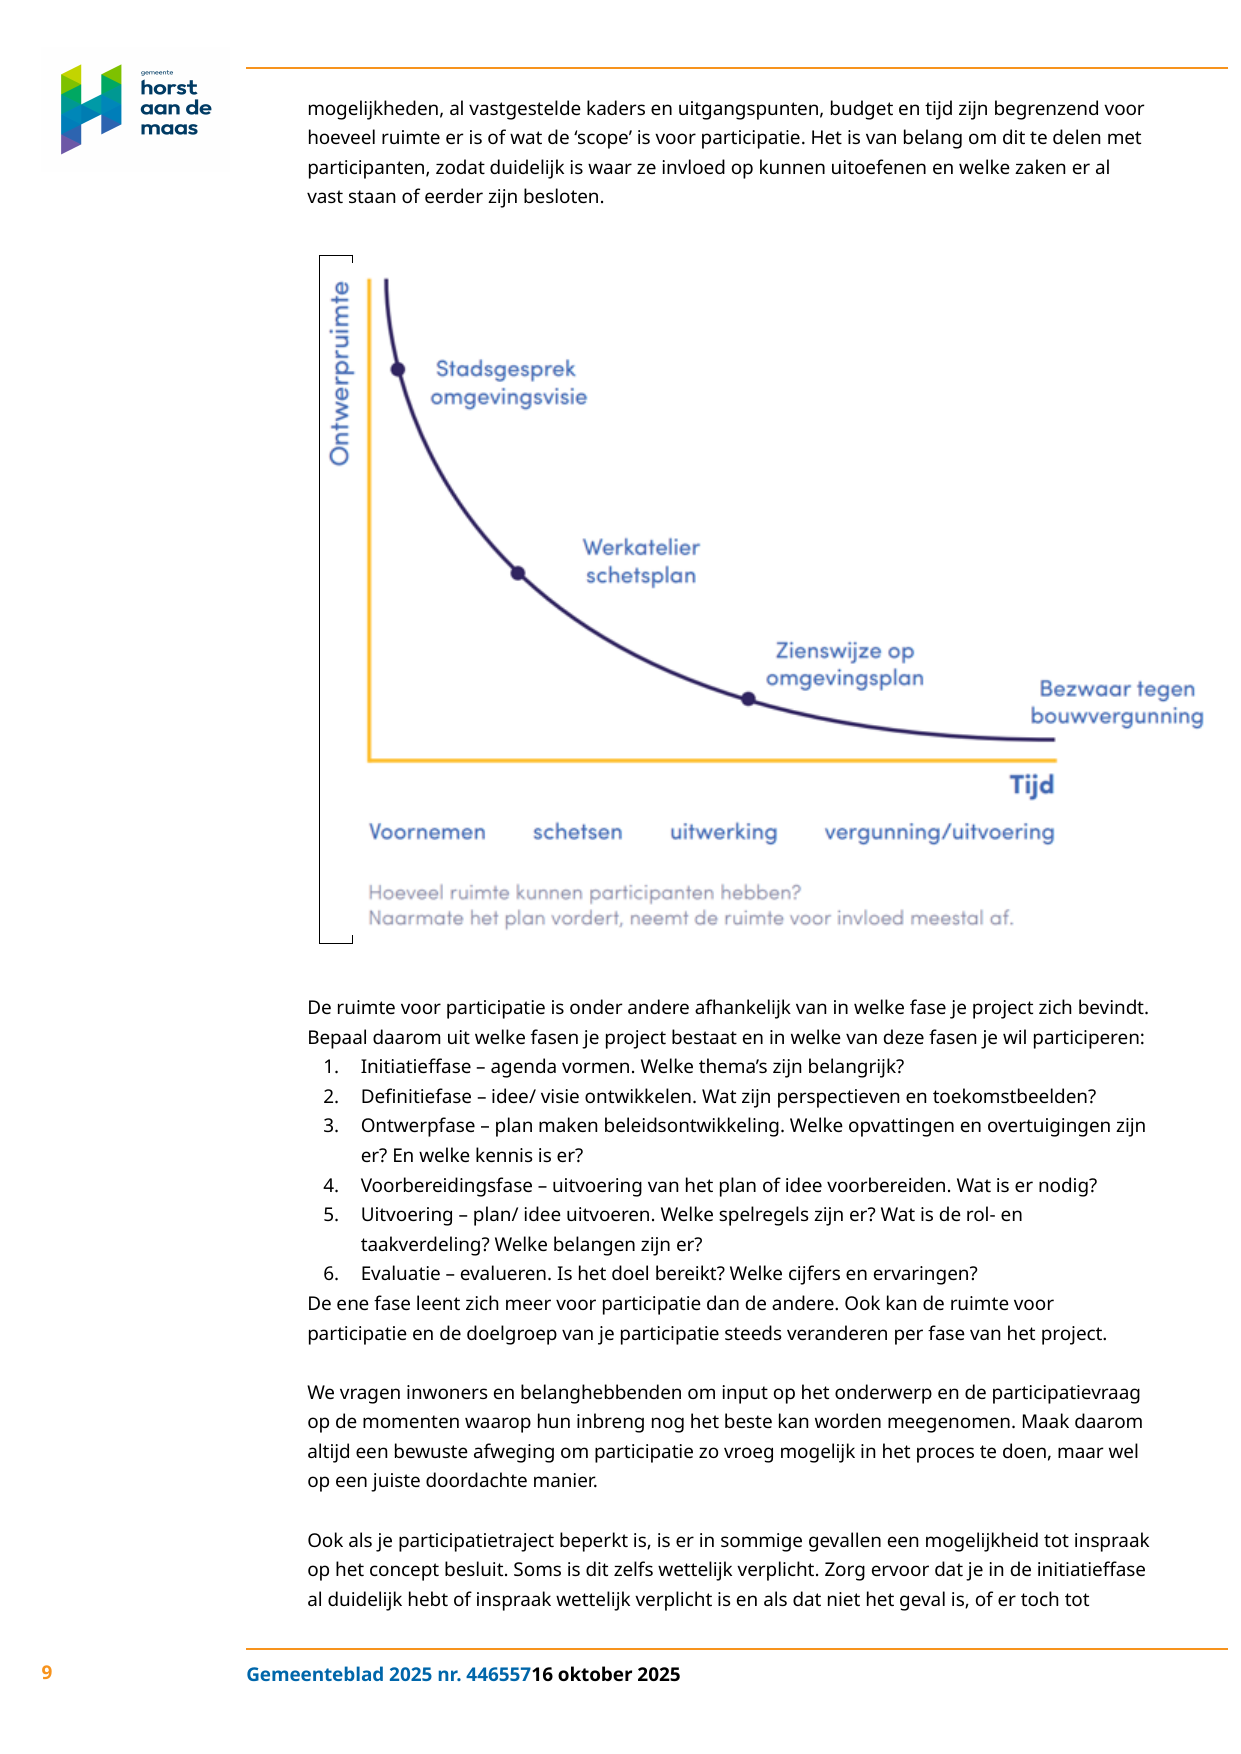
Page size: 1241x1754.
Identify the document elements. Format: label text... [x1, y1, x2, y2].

list Ook als je participatietraject beperkt is, is er in sommige gevallen een mogelijkheid tot inspraak op het concept besluit. Soms is dit zelfs wettelijk verplicht. Zorg ervoor dat je in de initiatieffase al duidelijk hebt of inspraak wettelijk verplicht is en als dat niet het geval is, of er toch tot [248, 1527, 1152, 1612]
picture [41, 47, 231, 172]
list mogelijkheden, al vastgestelde kaders en uitgangspunten, budget en tijd zijn begrenzend voor hoeveel ruimte er is of wat de ‘scope’ is voor participatie. Het is van belang om dit te delen met participanten, zodat duidelijk is waar ze invloed op kunnen uitoefenen en welke zaken er al vast staan of eerder zijn besloten. [248, 95, 1152, 209]
list Uitvoering – plan/ idee uitvoeren. Welke spelregels zijn er? Wat is de rol- en taakverdeling? Welke belangen zijn er? [323, 1201, 1152, 1257]
list Evaluatie – evalueren. Is het doel bereikt? Welke cijfers en ervaringen? [323, 1261, 1152, 1286]
list Ontwerpfase – plan maken beleidsontwikkeling. Welke opvattingen en overtuigingen zijn er? En welke kennis is er? [323, 1113, 1152, 1168]
list We vragen inwoners en belanghebbenden om input op het onderwerp en de participatievraag op de momenten waarop hun inbreng nog het beste kan worden meegenomen. Maak daarom altijd een bewuste afweging om participatie zo vroeg mogelijk in het proces te doen, maar wel op een juiste doordachte manier. [248, 1379, 1152, 1493]
list Voorbereidingsfase – uitvoering van het plan of idee voorbereiden. Wat is er nodig? [323, 1172, 1152, 1197]
list De ruimte voor participatie is onder andere afhankelijk van in welke fase je project zich bevindt. Bepaal daarom uit welke fasen je project bestaat en in welke van deze fasen je wil participeren: [248, 994, 1152, 1049]
list De ene fase leent zich meer voor participatie dan de andere. Ook kan de ruimte voor participatie en de doelgroep van je participatie steeds veranderen per fase van het project. [248, 1290, 1152, 1345]
picture [327, 263, 1214, 935]
list Initiatieffase – agenda vormen. Welke thema’s zijn belangrijk? [323, 1053, 1152, 1079]
list Definitiefase – idee/ visie ontwikkelen. Wat zijn perspectieven en toekomstbeelden? [323, 1083, 1152, 1109]
